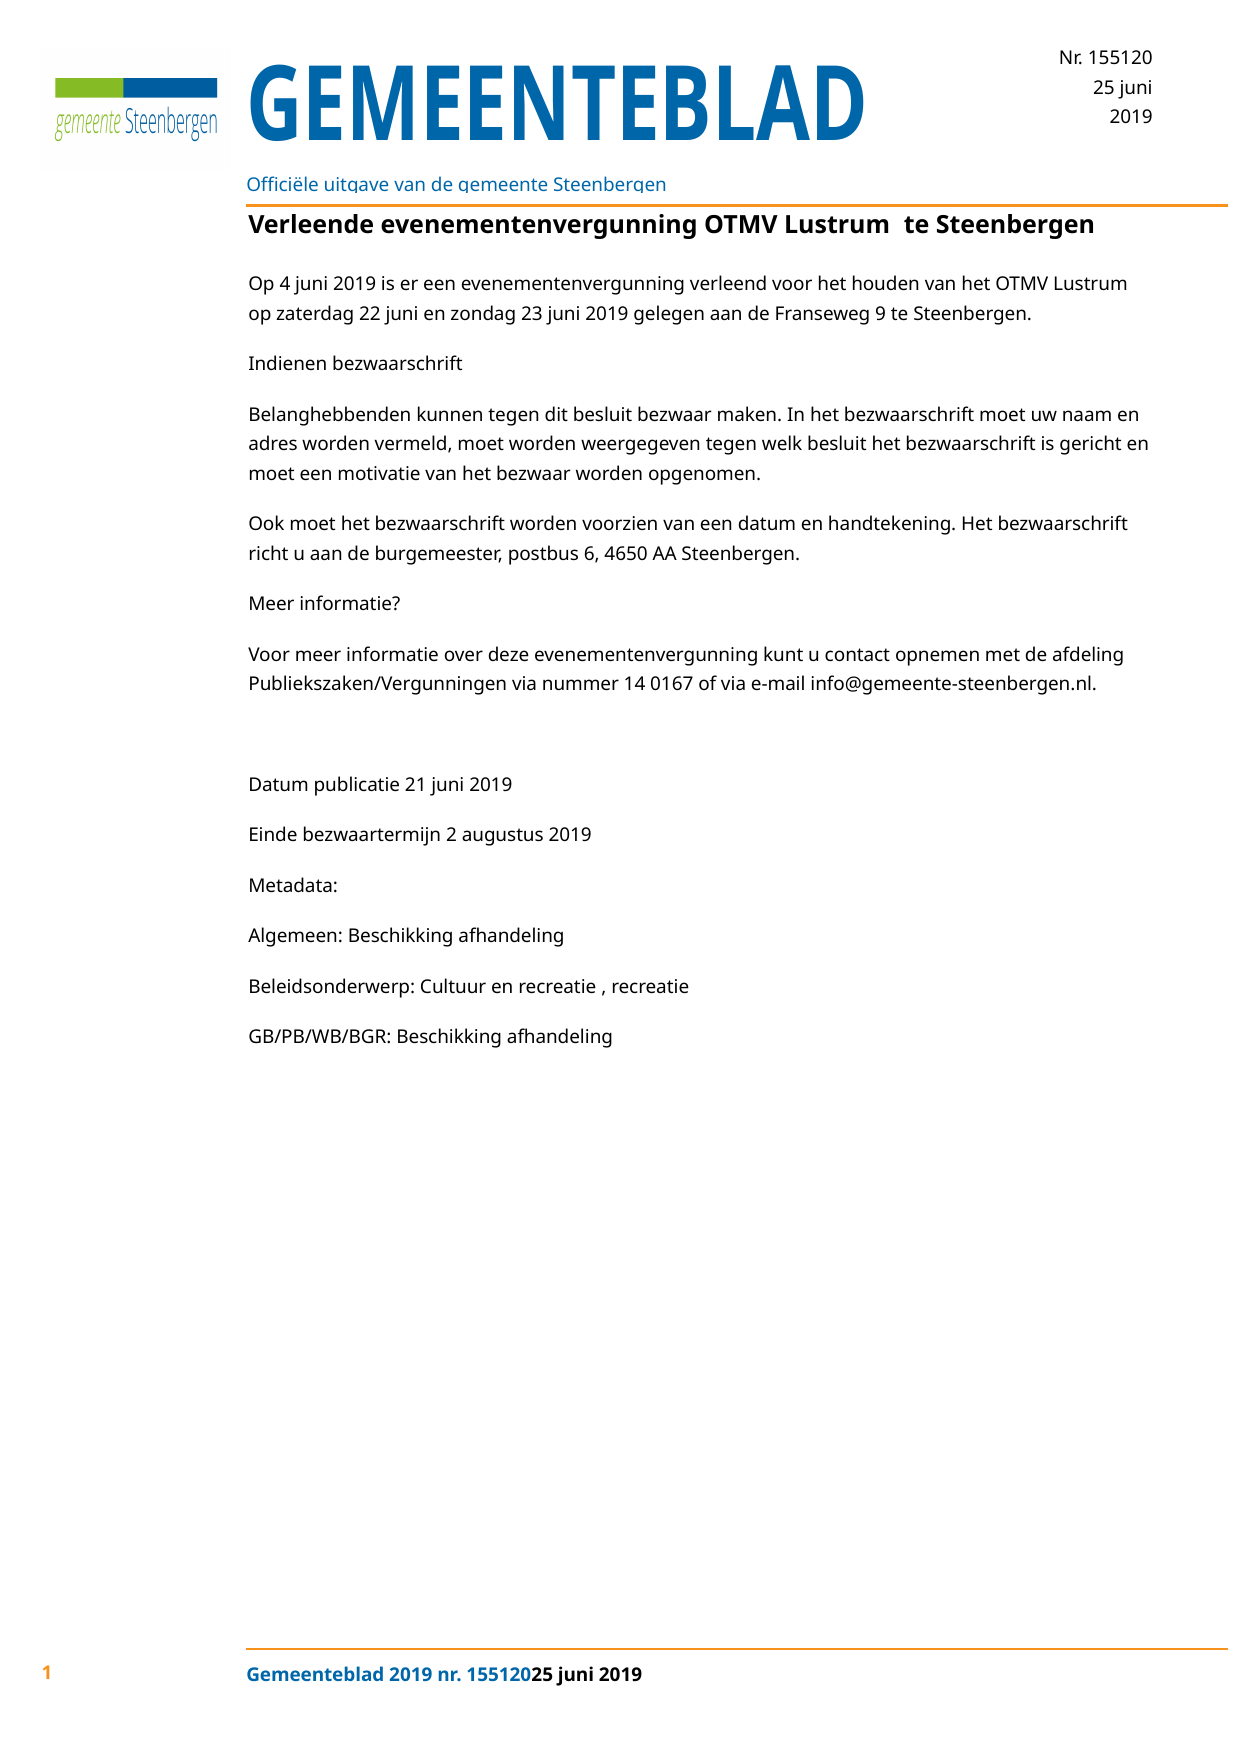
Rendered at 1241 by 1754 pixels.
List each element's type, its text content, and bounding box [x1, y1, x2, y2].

text Algemeen: Beschikking afhandeling [248, 922, 1152, 948]
text Beleidsonderwerp: Cultuur en recreatie , recreatie [248, 973, 1152, 998]
text Op 4 juni 2019 is er een evenementenvergunning verleend voor het houden van het OTMV Lustrum op zaterdag 22 juni en zondag 23 juni 2019 gelegen aan de Franseweg 9 te Steenbergen. [248, 270, 1152, 326]
text Indienen bezwaarschrift [248, 350, 1152, 376]
text Metadata: [248, 872, 1152, 898]
text Belanghebbenden kunnen tegen dit besluit bezwaar maken. In het bezwaarschrift moet uw naam en adres worden vermeld, moet worden weergegeven tegen welk besluit het bezwaarschrift is gericht en moet een motivatie van het bezwaar worden opgenomen. [248, 401, 1152, 486]
picture [41, 47, 231, 172]
text GB/PB/WB/BGR: Beschikking afhandeling [248, 1023, 1152, 1049]
text Ook moet het bezwaarschrift worden voorzien van een datum en handtekening. Het bezwaarschrift richt u aan de burgemeester, postbus 6, 4650 AA Steenbergen. [248, 510, 1152, 566]
text Meer informatie? [248, 590, 1152, 616]
text Einde bezwaartermijn 2 augustus 2019 [248, 822, 1152, 847]
text ­ [248, 721, 1152, 746]
text Voor meer informatie over deze evenementenvergunning kunt u contact opnemen met de afdeling Publiekszaken/Vergunningen via nummer 14 0167 of via e-mail info@gemeente-steenbergen.nl. [248, 641, 1152, 696]
text Datum publicatie 21 juni 2019 [248, 771, 1152, 797]
text Verleende evenementenvergunning OTMV Lustrum te Steenbergen [248, 207, 1152, 241]
